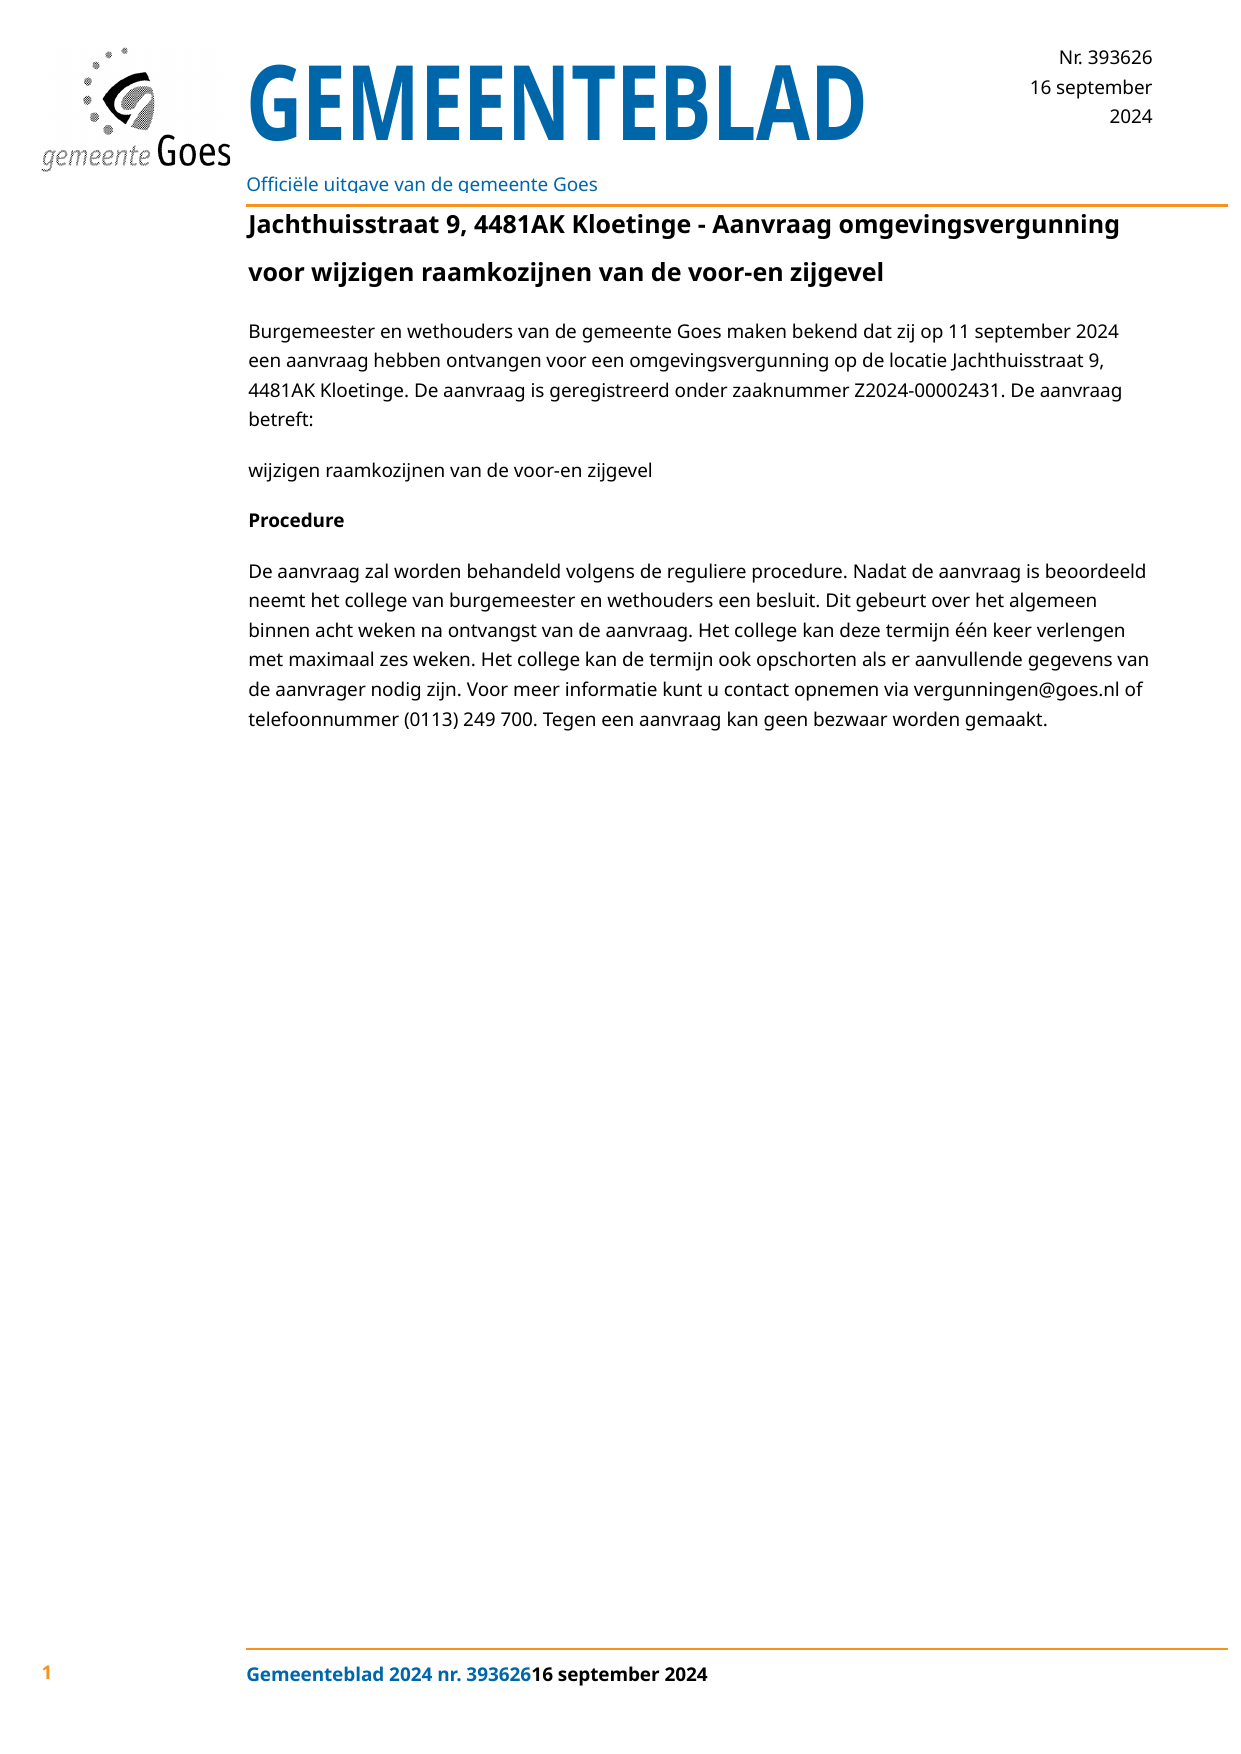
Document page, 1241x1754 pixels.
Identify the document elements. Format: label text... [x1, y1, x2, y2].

text De aanvraag zal worden behandeld volgens de reguliere procedure. Nadat de aanvraag is beoordeeld neemt het college van burgemeester en wethouders een besluit. Dit gebeurt over het algemeen binnen acht weken na ontvangst van de aanvraag. Het college kan deze termijn één keer verlengen met maximaal zes weken. Het college kan de termijn ook opschorten als er aanvullende gegevens van de aanvrager nodig zijn. Voor meer informatie kunt u contact opnemen via vergunningen@goes.nl of telefoonnummer (0113) 249 700. Tegen een aanvraag kan geen bezwaar worden gemaakt. [248, 558, 1152, 732]
text wijzigen raamkozijnen van de voor-en zijgevel [248, 457, 1152, 483]
text Burgemeester en wethouders van de gemeente Goes maken bekend dat zij op 11 september 2024 een aanvraag hebben ontvangen voor een omgevingsvergunning op de locatie Jachthuisstraat 9, 4481AK Kloetinge. De aanvraag is geregistreerd onder zaaknummer Z2024-00002431. De aanvraag betreft: [248, 318, 1152, 432]
text Procedure [248, 507, 1152, 533]
text Jachthuisstraat 9, 4481AK Kloetinge - Aanvraag omgevingsvergunning voor wijzigen raamkozijnen van de voor-en zijgevel [248, 207, 1152, 288]
picture [41, 47, 231, 172]
